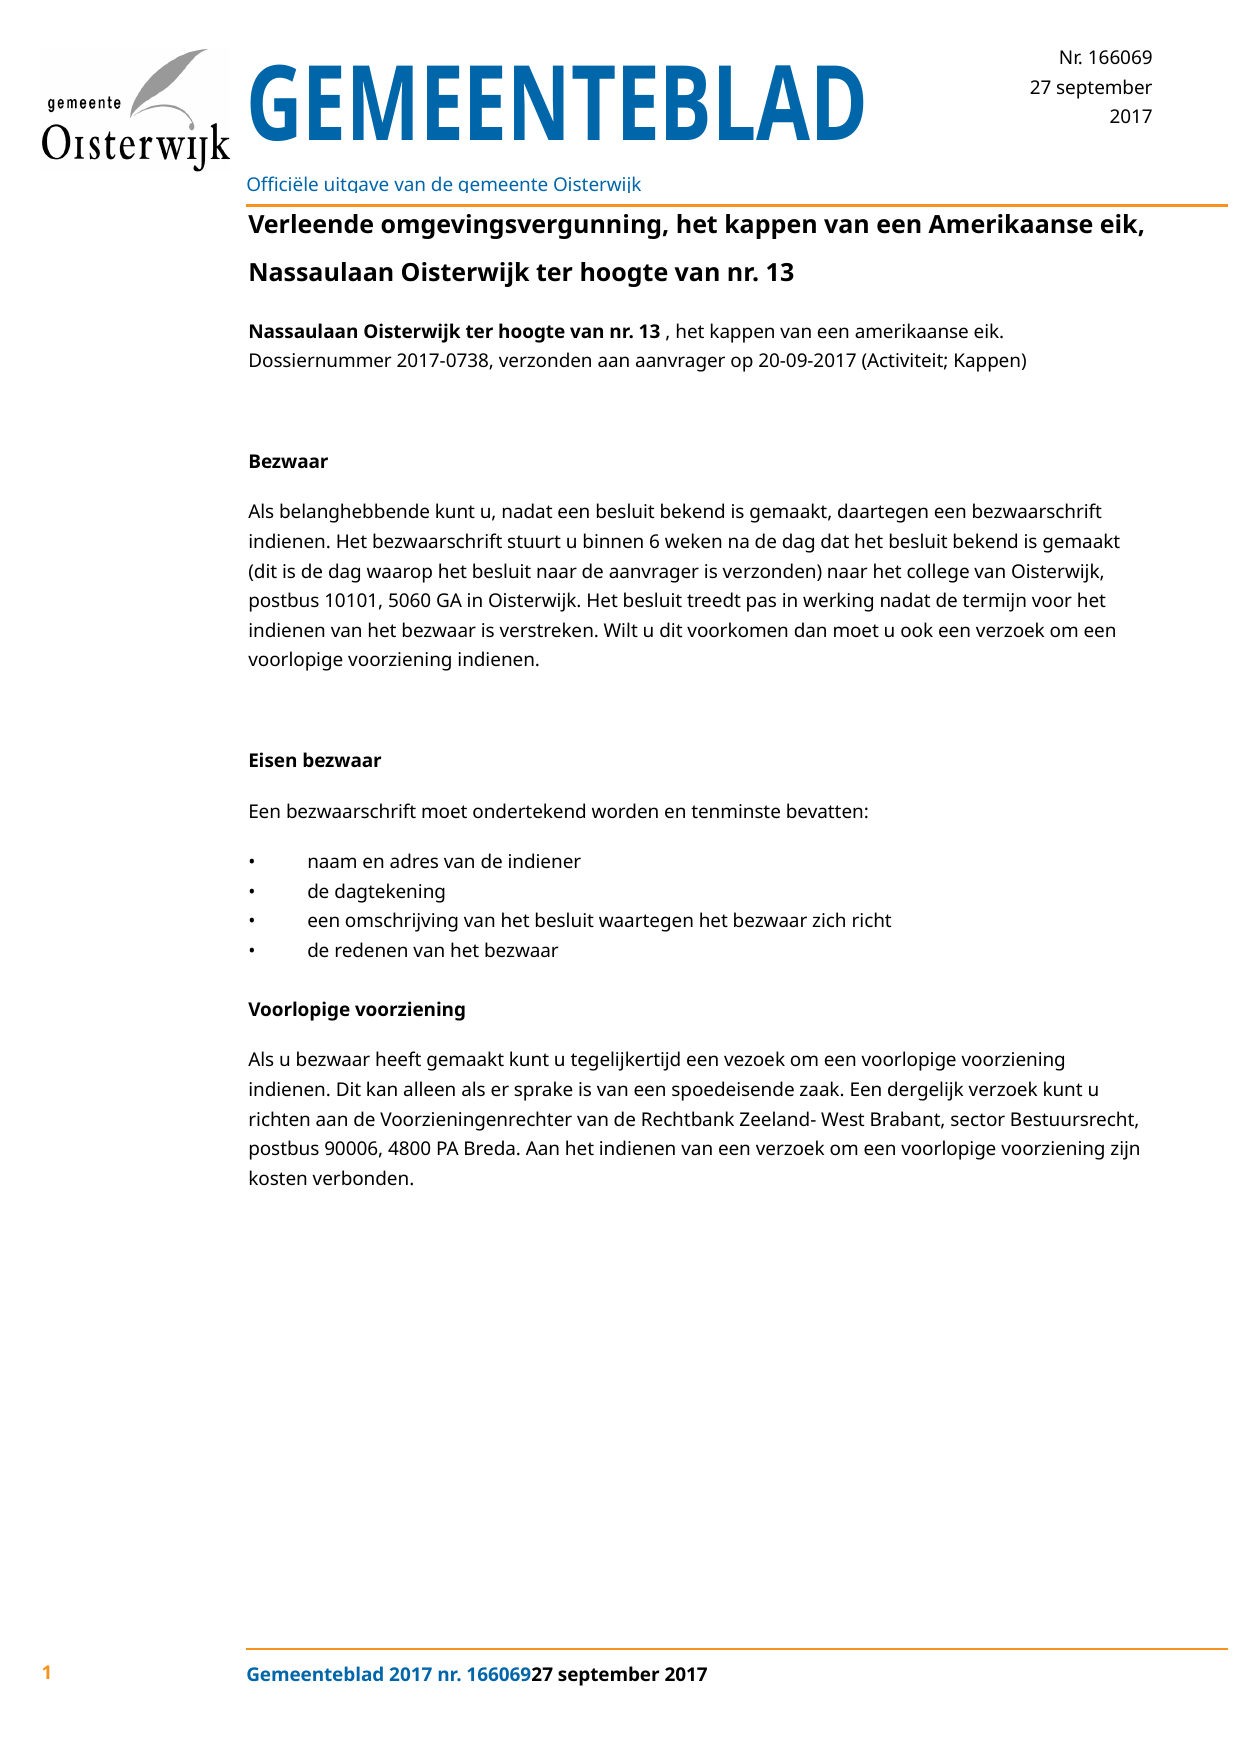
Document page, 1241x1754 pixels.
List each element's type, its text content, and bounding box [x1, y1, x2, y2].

text Eisen bezwaar [248, 747, 1152, 773]
text Voorlopige voorziening [248, 996, 1152, 1022]
text Nassaulaan Oisterwijk ter hoogte van nr. 13 , het kappen van een amerikaanse eik. Dossiernummer 2017-0738, verzonden aan aanvrager op 20-09-2017 (Activiteit; Kappen) [248, 318, 1152, 373]
text Een bezwaarschrift moet ondertekend worden en tenminste bevatten: [248, 798, 1152, 824]
list de redenen van het bezwaar [248, 937, 1152, 963]
text Bezwaar [248, 448, 1152, 474]
list de dagtekening [248, 878, 1152, 904]
picture [41, 47, 231, 172]
text Als u bezwaar heeft gemaakt kunt u tegelijkertijd een vezoek om een voorlopige voorziening indienen. Dit kan alleen als er sprake is van een spoedeisende zaak. Een dergelijk verzoek kunt u richten aan de Voorzieningenrechter van de Rechtbank Zeeland- West Brabant, sector Bestuursrecht, postbus 90006, 4800 PA Breda. Aan het indienen van een verzoek om een voorlopige voorziening zijn kosten verbonden. [248, 1047, 1152, 1191]
list naam en adres van de indiener [248, 848, 1152, 874]
text Als belanghebbende kunt u, nadat een besluit bekend is gemaakt, daartegen een bezwaarschrift indienen. Het bezwaarschrift stuurt u binnen 6 weken na de dag dat het besluit bekend is gemaakt (dit is de dag waarop het besluit naar de aanvrager is verzonden) naar het college van Oisterwijk, postbus 10101, 5060 GA in Oisterwijk. Het besluit treedt pas in werking nadat de termijn voor het indienen van het bezwaar is verstreken. Wilt u dit voorkomen dan moet u ook een verzoek om een voorlopige voorziening indienen. [248, 499, 1152, 672]
text Verleende omgevingsvergunning, het kappen van een Amerikaanse eik, Nassaulaan Oisterwijk ter hoogte van nr. 13 [248, 207, 1152, 288]
list een omschrijving van het besluit waartegen het bezwaar zich richt [248, 907, 1152, 933]
